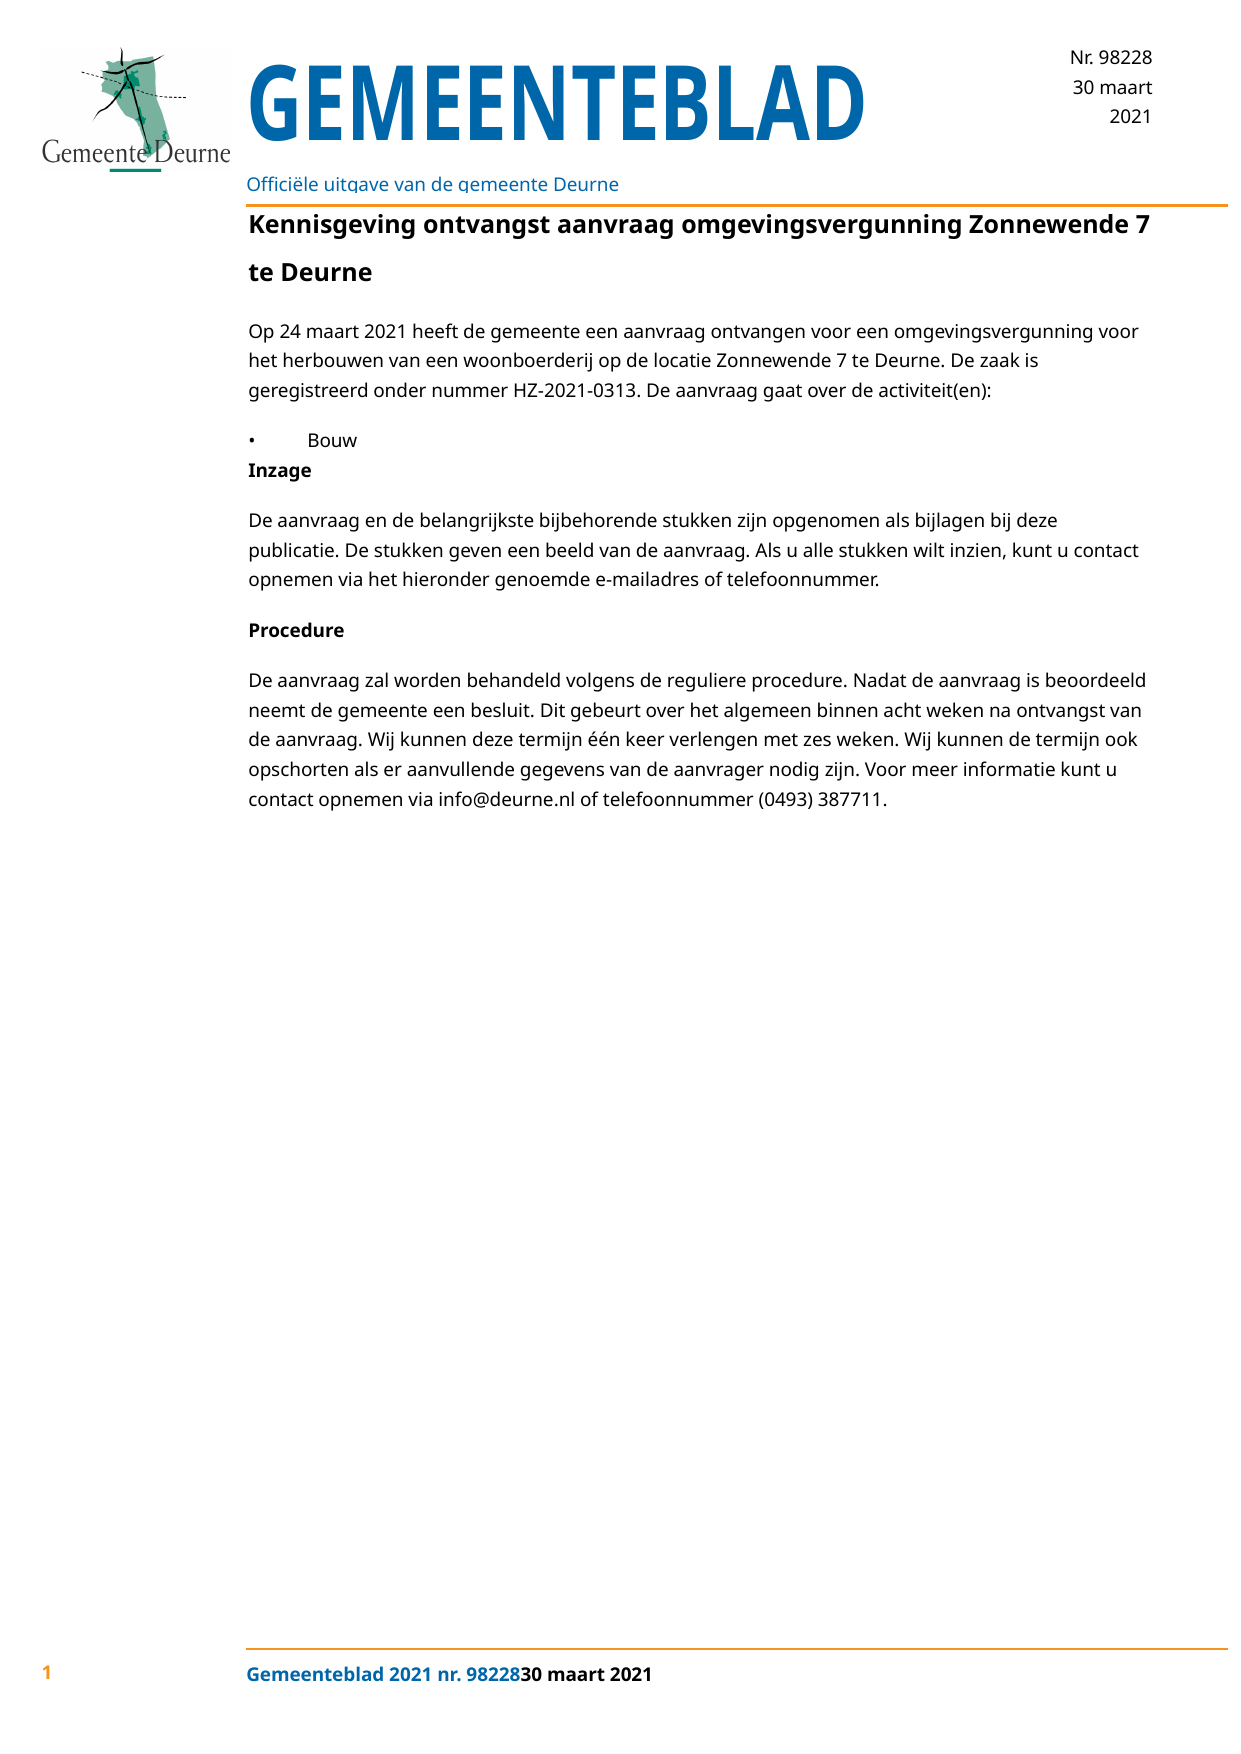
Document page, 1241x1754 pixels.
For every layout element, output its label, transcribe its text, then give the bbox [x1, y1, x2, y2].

picture [41, 47, 231, 172]
list Bouw [248, 427, 1152, 453]
text De aanvraag zal worden behandeld volgens de reguliere procedure. Nadat de aanvraag is beoordeeld neemt de gemeente een besluit. Dit gebeurt over het algemeen binnen acht weken na ontvangst van de aanvraag. Wij kunnen deze termijn één keer verlengen met zes weken. Wij kunnen de termijn ook opschorten als er aanvullende gegevens van de aanvrager nodig zijn. Voor meer informatie kunt u contact opnemen via info@deurne.nl of telefoonnummer (0493) 387711. [248, 667, 1152, 812]
text Procedure [248, 617, 1152, 643]
text Inzage [248, 457, 1152, 483]
text De aanvraag en de belangrijkste bijbehorende stukken zijn opgenomen als bijlagen bij deze publicatie. De stukken geven een beeld van de aanvraag. Als u alle stukken wilt inzien, kunt u contact opnemen via het hieronder genoemde e-mailadres of telefoonnummer. [248, 507, 1152, 592]
text Kennisgeving ontvangst aanvraag omgevingsvergunning Zonnewende 7 te Deurne [248, 207, 1152, 288]
text Op 24 maart 2021 heeft de gemeente een aanvraag ontvangen voor een omgevingsvergunning voor het herbouwen van een woonboerderij op de locatie Zonnewende 7 te Deurne. De zaak is geregistreerd onder nummer HZ-2021-0313. De aanvraag gaat over de activiteit(en): [248, 318, 1152, 403]
